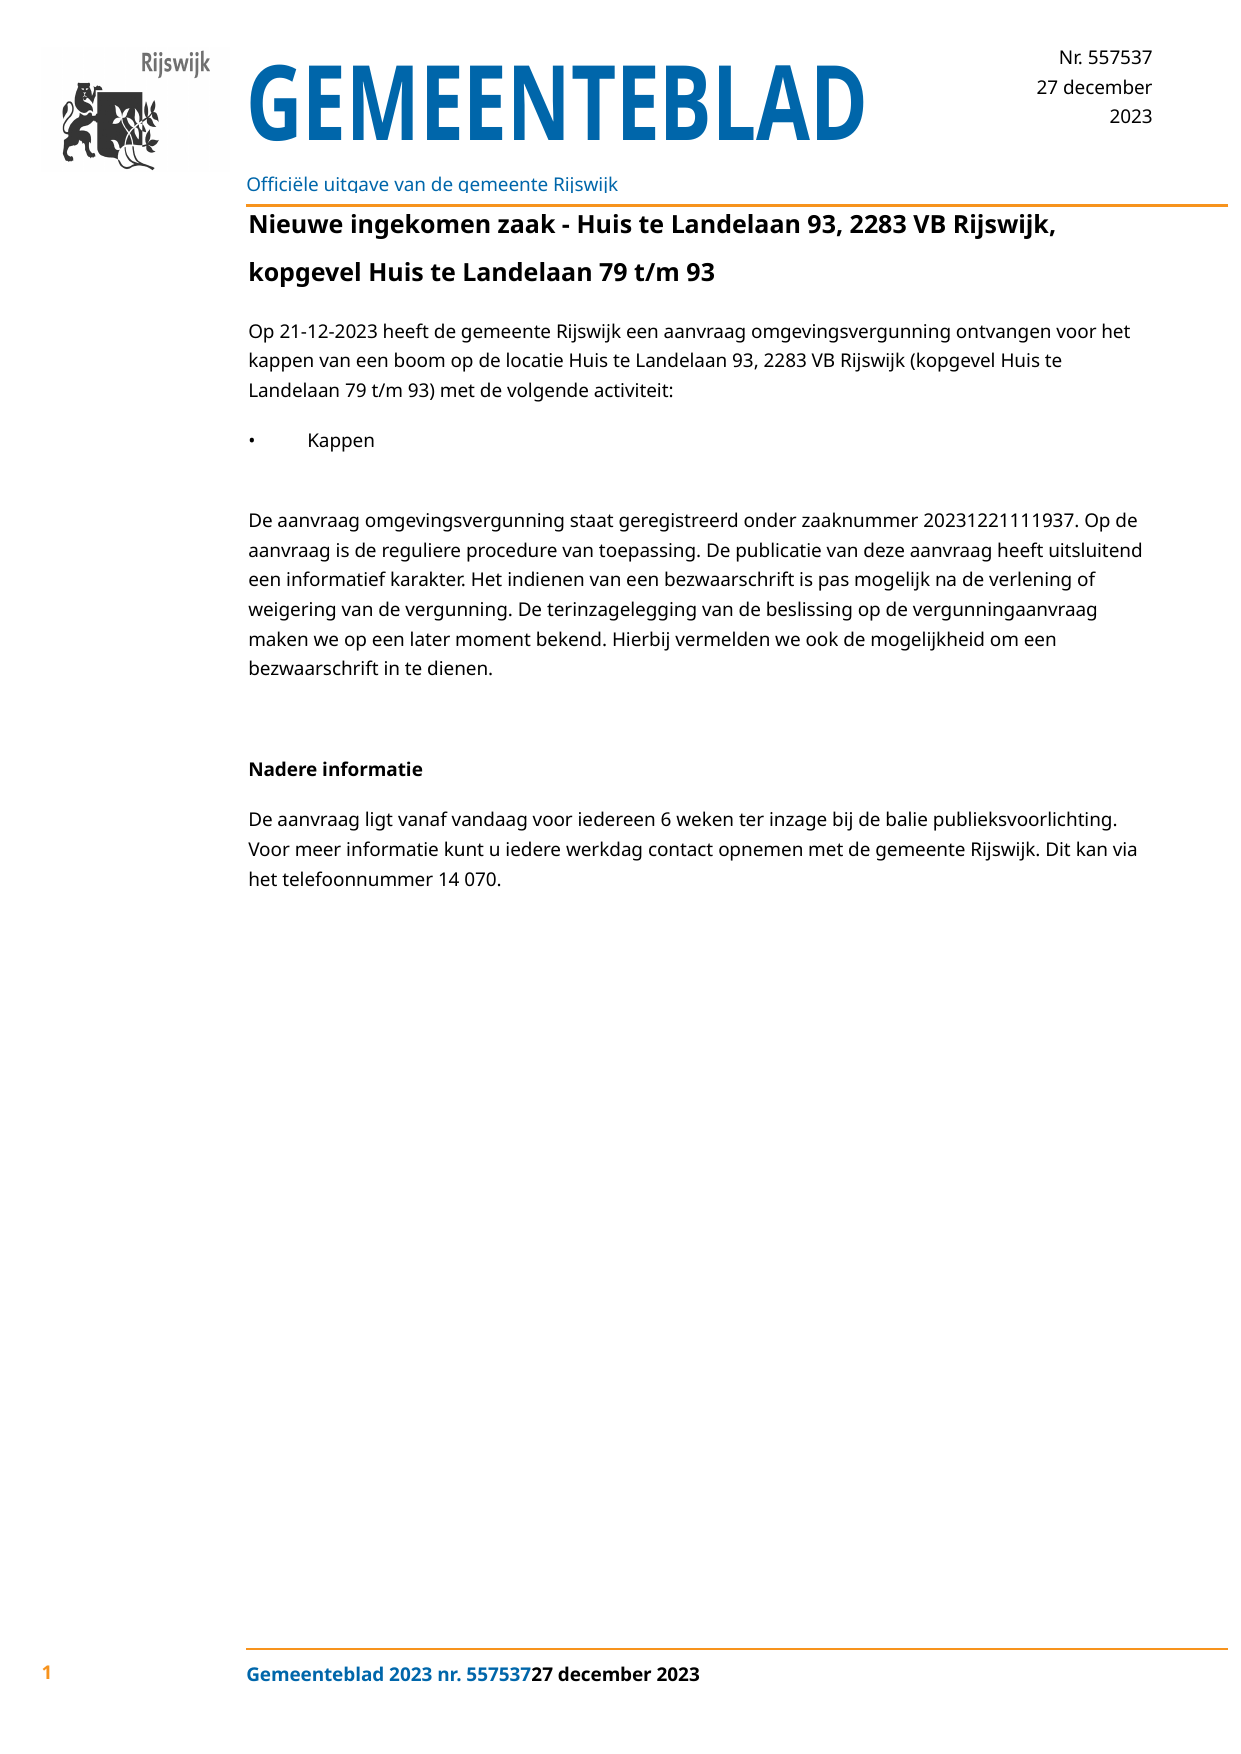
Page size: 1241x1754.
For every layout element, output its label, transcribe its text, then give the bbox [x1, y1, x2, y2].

text Op 21-12-2023 heeft de gemeente Rijswijk een aanvraag omgevingsvergunning ontvangen voor het kappen van een boom op de locatie Huis te Landelaan 93, 2283 VB Rijswijk (kopgevel Huis te Landelaan 79 t/m 93) met de volgende activiteit: [248, 318, 1152, 403]
text Nadere informatie [248, 756, 1152, 782]
text Nieuwe ingekomen zaak - Huis te Landelaan 93, 2283 VB Rijswijk, kopgevel Huis te Landelaan 79 t/m 93 [248, 207, 1152, 288]
picture [41, 47, 231, 172]
text De aanvraag omgevingsvergunning staat geregistreerd onder zaaknummer 20231221111937. Op de aanvraag is de reguliere procedure van toepassing. De publicatie van deze aanvraag heeft uitsluitend een informatief karakter. Het indienen van een bezwaarschrift is pas mogelijk na de verlening of weigering van de vergunning. De terinzagelegging van de beslissing op de vergunningaanvraag maken we op een later moment bekend. Hierbij vermelden we ook de mogelijkheid om een bezwaarschrift in te dienen. [248, 507, 1152, 681]
list Kappen [248, 427, 1152, 453]
text De aanvraag ligt vanaf vandaag voor iedereen 6 weken ter inzage bij de balie publieksvoorlichting. Voor meer informatie kunt u iedere werkdag contact opnemen met de gemeente Rijswijk. Dit kan via het telefoonnummer 14 070. [248, 807, 1152, 892]
